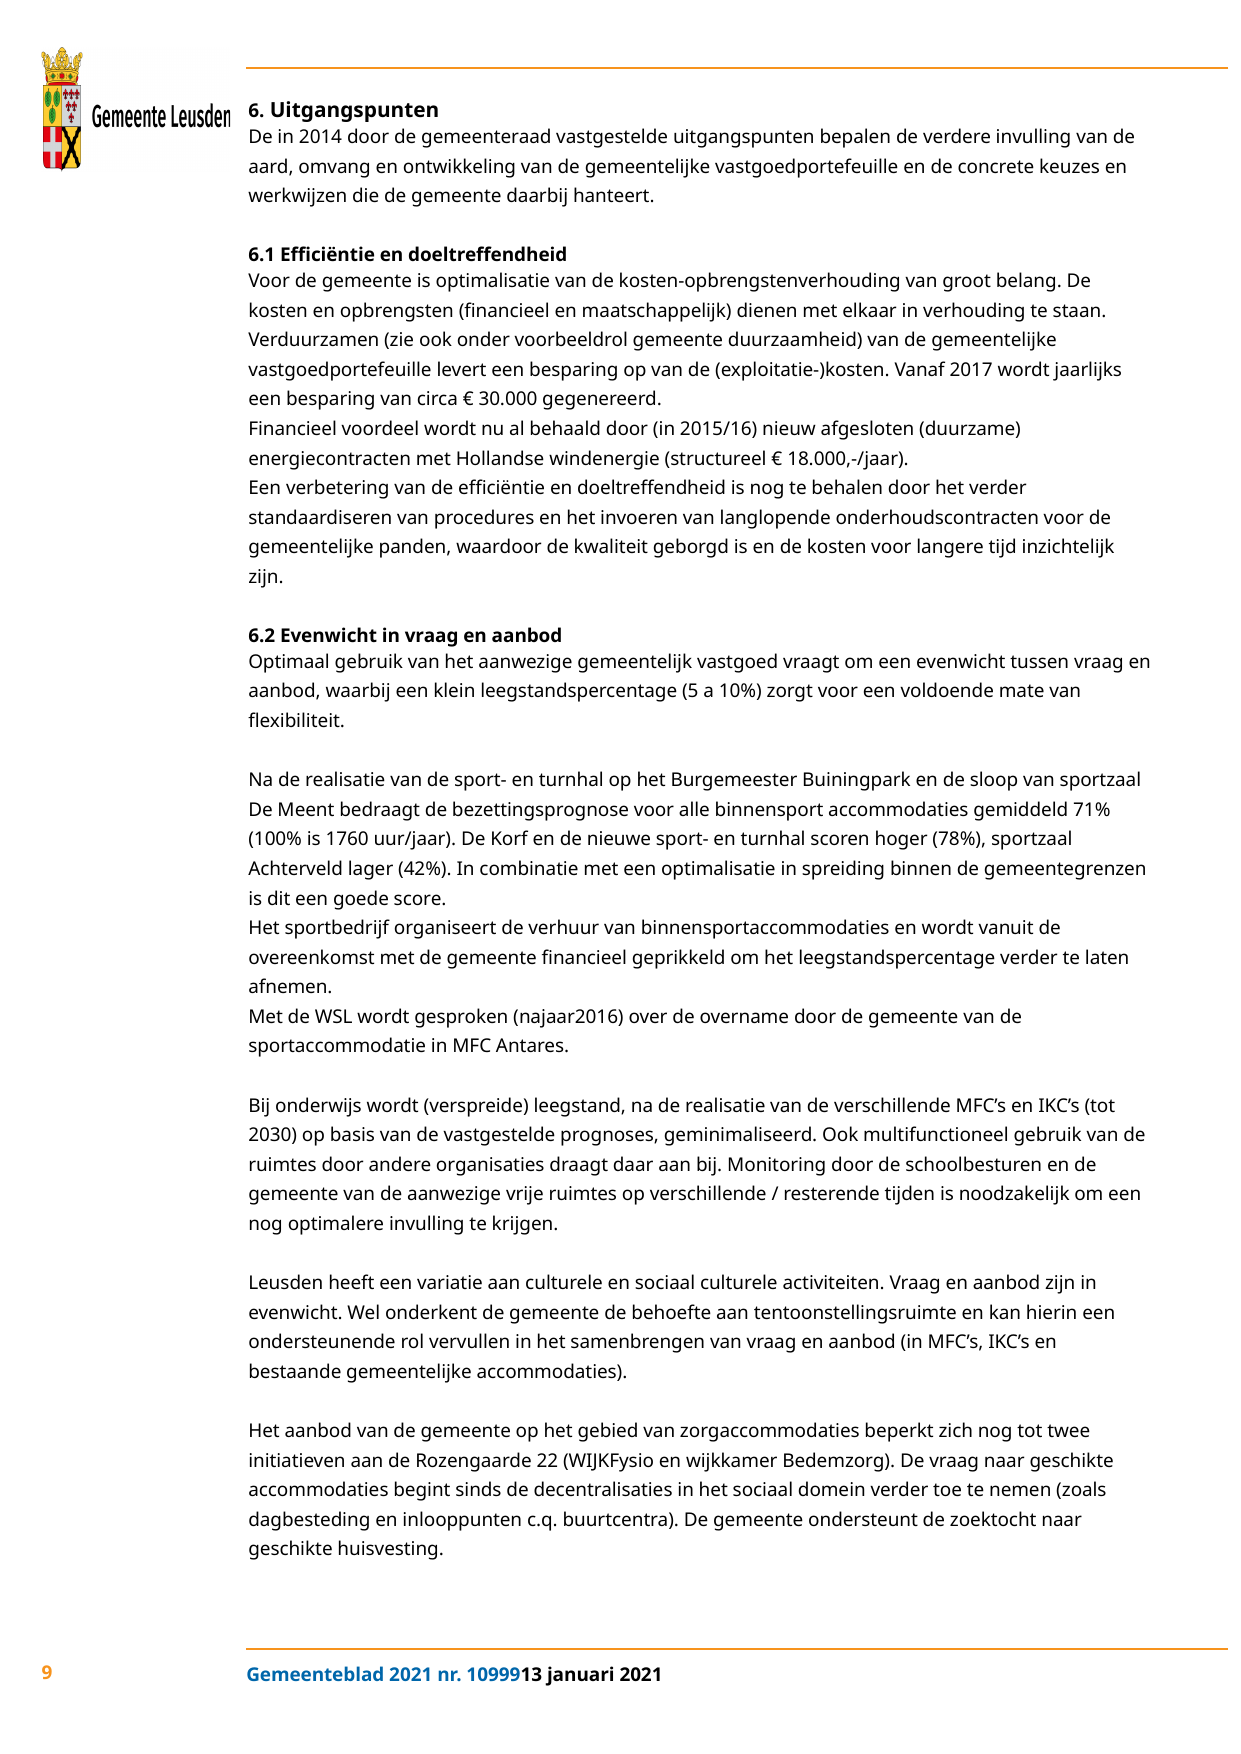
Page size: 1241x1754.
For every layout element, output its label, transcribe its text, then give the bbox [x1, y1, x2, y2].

text Verduurzamen (zie ook onder voorbeeldrol gemeente duurzaamheid) van de gemeentelijke vastgoedportefeuille levert een besparing op van de (exploitatie-)kosten. Vanaf 2017 wordt jaarlijks een besparing van circa € 30.000 gegenereerd. [248, 326, 1152, 411]
text 6.1 Efficiëntie en doeltreffendheid [248, 242, 1152, 267]
text Na de realisatie van de sport- en turnhal op het Burgemeester Buiningpark en de sloop van sportzaal De Meent bedraagt de bezettingsprognose voor alle binnensport accommodaties gemiddeld 71% (100% is 1760 uur/jaar). De Korf en de nieuwe sport- en turnhal scoren hoger (78%), sportzaal Achterveld lager (42%). In combinatie met een optimalisatie in spreiding binnen de gemeentegrenzen is dit een goede score. [248, 766, 1152, 910]
text De in 2014 door de gemeenteraad vastgestelde uitgangspunten bepalen de verdere invulling van de aard, omvang en ontwikkeling van de gemeentelijke vastgoedportefeuille en de concrete keuzes en werkwijzen die de gemeente daarbij hanteert. [248, 123, 1152, 208]
text Het sportbedrijf organiseert de verhuur van binnensportaccommodaties en wordt vanuit de overeenkomst met de gemeente financieel geprikkeld om het leegstandspercentage verder te laten afnemen. [248, 914, 1152, 999]
text Een verbetering van de efficiëntie en doeltreffendheid is nog te behalen door het verder standaardiseren van procedures en het invoeren van langlopende onderhoudscontracten voor de gemeentelijke panden, waardoor de kwaliteit geborgd is en de kosten voor langere tijd inzichtelijk zijn. [248, 474, 1152, 589]
text Optimaal gebruik van het aanwezige gemeentelijk vastgoed vraagt om een evenwicht tussen vraag en aanbod, waarbij een klein leegstandspercentage (5 a 10%) zorgt voor een voldoende mate van flexibiliteit. [248, 648, 1152, 733]
text Bij onderwijs wordt (verspreide) leegstand, na de realisatie van de verschillende MFC’s en IKC’s (tot 2030) op basis van de vastgestelde prognoses, geminimaliseerd. Ook multifunctioneel gebruik van de ruimtes door andere organisaties draagt daar aan bij. Monitoring door de schoolbesturen en de gemeente van de aanwezige vrije ruimtes op verschillende / resterende tijden is noodzakelijk om een nog optimalere invulling te krijgen. [248, 1092, 1152, 1236]
text Voor de gemeente is optimalisatie van de kosten-opbrengstenverhouding van groot belang. De kosten en opbrengsten (financieel en maatschappelijk) dienen met elkaar in verhouding te staan. [248, 267, 1152, 323]
text Met de WSL wordt gesproken (najaar2016) over de overname door de gemeente van de sportaccommodatie in MFC Antares. [248, 1003, 1152, 1058]
text Leusden heeft een variatie aan culturele en sociaal culturele activiteiten. Vraag en aanbod zijn in evenwicht. Wel onderkent de gemeente de behoefte aan tentoonstellingsruimte en kan hierin een ondersteunende rol vervullen in het samenbrengen van vraag en aanbod (in MFC’s, IKC’s en bestaande gemeentelijke accommodaties). [248, 1269, 1152, 1384]
text Het aanbod van de gemeente op het gebied van zorgaccommodaties beperkt zich nog tot twee initiatieven aan de Rozengaarde 22 (WIJKFysio en wijkkamer Bedemzorg). De vraag naar geschikte accommodaties begint sinds de decentralisaties in het sociaal domein verder toe te nemen (zoals dagbesteding en inlooppunten c.q. buurtcentra). De gemeente ondersteunt de zoektocht naar geschikte huisvesting. [248, 1417, 1152, 1561]
text Financieel voordeel wordt nu al behaald door (in 2015/16) nieuw afgesloten (duurzame) energiecontracten met Hollandse windenergie (structureel € 18.000,-/jaar). [248, 415, 1152, 471]
picture [41, 47, 231, 172]
text 6.2 Evenwicht in vraag en aanbod [248, 622, 1152, 648]
text 6. Uitgangspunten [248, 95, 1152, 123]
